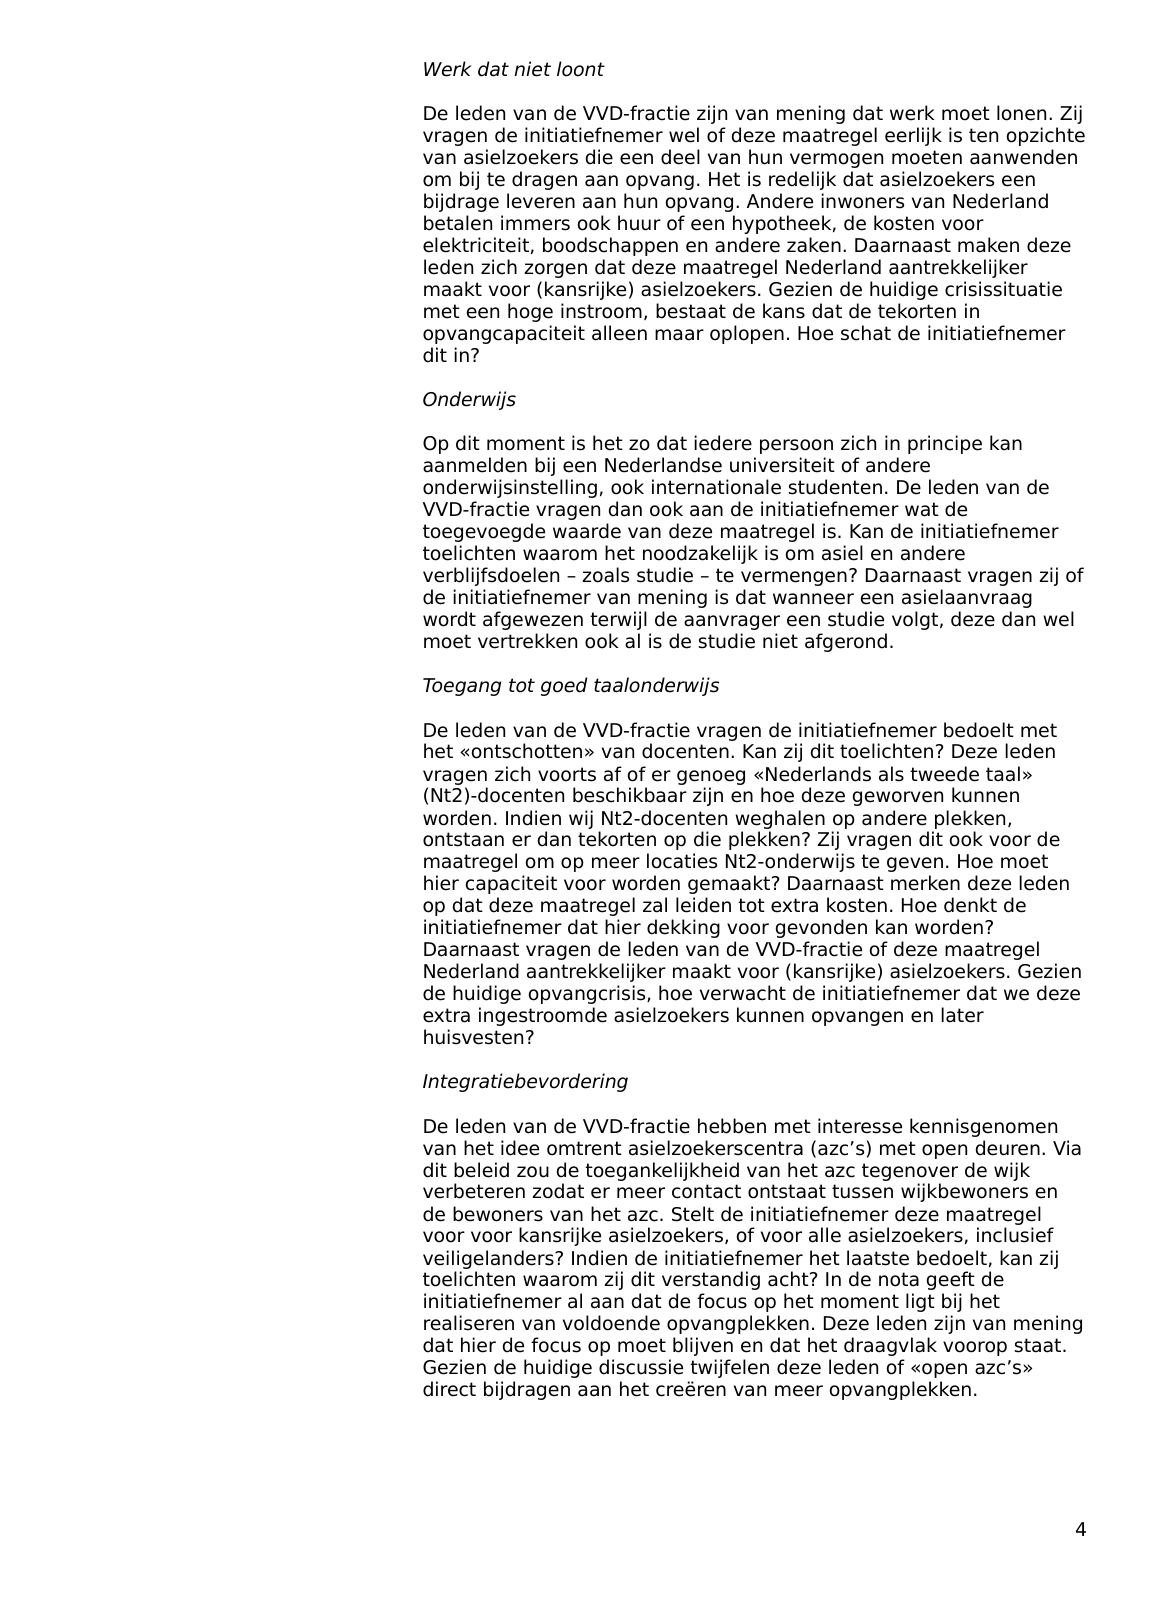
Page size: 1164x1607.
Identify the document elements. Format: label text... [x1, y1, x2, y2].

subtitle Onderwijs [422, 389, 1087, 411]
subtitle Toegang tot goed taalonderwijs [422, 675, 1087, 697]
text Op dit moment is het zo dat iedere persoon zich in principe kan aanmelden bij een Nederlandse universiteit of andere onderwijsinstelling, ook internationale studenten. De leden van de VVD-fractie vragen dan ook aan de initiatiefnemer wat de toegevoegde waarde van deze maatregel is. Kan de initiatiefnemer toelichten waarom het noodzakelijk is om asiel en andere verblijfsdoelen – zoals studie – te vermengen? Daarnaast vragen zij of de initiatiefnemer van mening is dat wanneer een asielaanvraag wordt afgewezen terwijl de aanvrager een studie volgt, deze dan wel moet vertrekken ook al is de studie niet afgerond. [422, 433, 1087, 653]
text De leden van de VVD-fractie vragen de initiatiefnemer bedoelt met het «ontschotten» van docenten. Kan zij dit toelichten? Deze leden vragen zich voorts af of er genoeg «Nederlands als tweede taal» (Nt2)-docenten beschikbaar zijn en hoe deze geworven kunnen worden. Indien wij Nt2-docenten weghalen op andere plekken, ontstaan er dan tekorten op die plekken? Zij vragen dit ook voor de maatregel om op meer locaties Nt2-onderwijs te geven. Hoe moet hier capaciteit voor worden gemaakt? Daarnaast merken deze leden op dat deze maatregel zal leiden tot extra kosten. Hoe denkt de initiatiefnemer dat hier dekking voor gevonden kan worden? Daarnaast vragen de leden van de VVD-fractie of deze maatregel Nederland aantrekkelijker maakt voor (kansrijke) asielzoekers. Gezien de huidige opvangcrisis, hoe verwacht de initiatiefnemer dat we deze extra ingestroomde asielzoekers kunnen opvangen en later huisvesten? [422, 719, 1087, 1049]
text De leden van de VVD-fractie zijn van mening dat werk moet lonen. Zij vragen de initiatiefnemer wel of deze maatregel eerlijk is ten opzichte van asielzoekers die een deel van hun vermogen moeten aanwenden om bij te dragen aan opvang. Het is redelijk dat asielzoekers een bijdrage leveren aan hun opvang. Andere inwoners van Nederland betalen immers ook huur of een hypotheek, de kosten voor elektriciteit, boodschappen en andere zaken. Daarnaast maken deze leden zich zorgen dat deze maatregel Nederland aantrekkelijker maakt voor (kansrijke) asielzoekers. Gezien de huidige crisissituatie met een hoge instroom, bestaat de kans dat de tekorten in opvangcapaciteit alleen maar oplopen. Hoe schat de initiatiefnemer dit in? [422, 103, 1087, 367]
subtitle Werk dat niet loont [422, 59, 1087, 81]
text De leden van de VVD-fractie hebben met interesse kennisgenomen van het idee omtrent asielzoekerscentra (azc’s) met open deuren. Via dit beleid zou de toegankelijkheid van het azc tegenover de wijk verbeteren zodat er meer contact ontstaat tussen wijkbewoners en de bewoners van het azc. Stelt de initiatiefnemer deze maatregel voor voor kansrijke asielzoekers, of voor alle asielzoekers, inclusief veiligelanders? Indien de initiatiefnemer het laatste bedoelt, kan zij toelichten waarom zij dit verstandig acht? In de nota geeft de initiatiefnemer al aan dat de focus op het moment ligt bij het realiseren van voldoende opvangplekken. Deze leden zijn van mening dat hier de focus op moet blijven en dat het draagvlak voorop staat. Gezien de huidige discussie twijfelen deze leden of «open azc’s» direct bijdragen aan het creëren van meer opvangplekken. [422, 1116, 1087, 1401]
subtitle Integratiebevordering [422, 1071, 1087, 1093]
